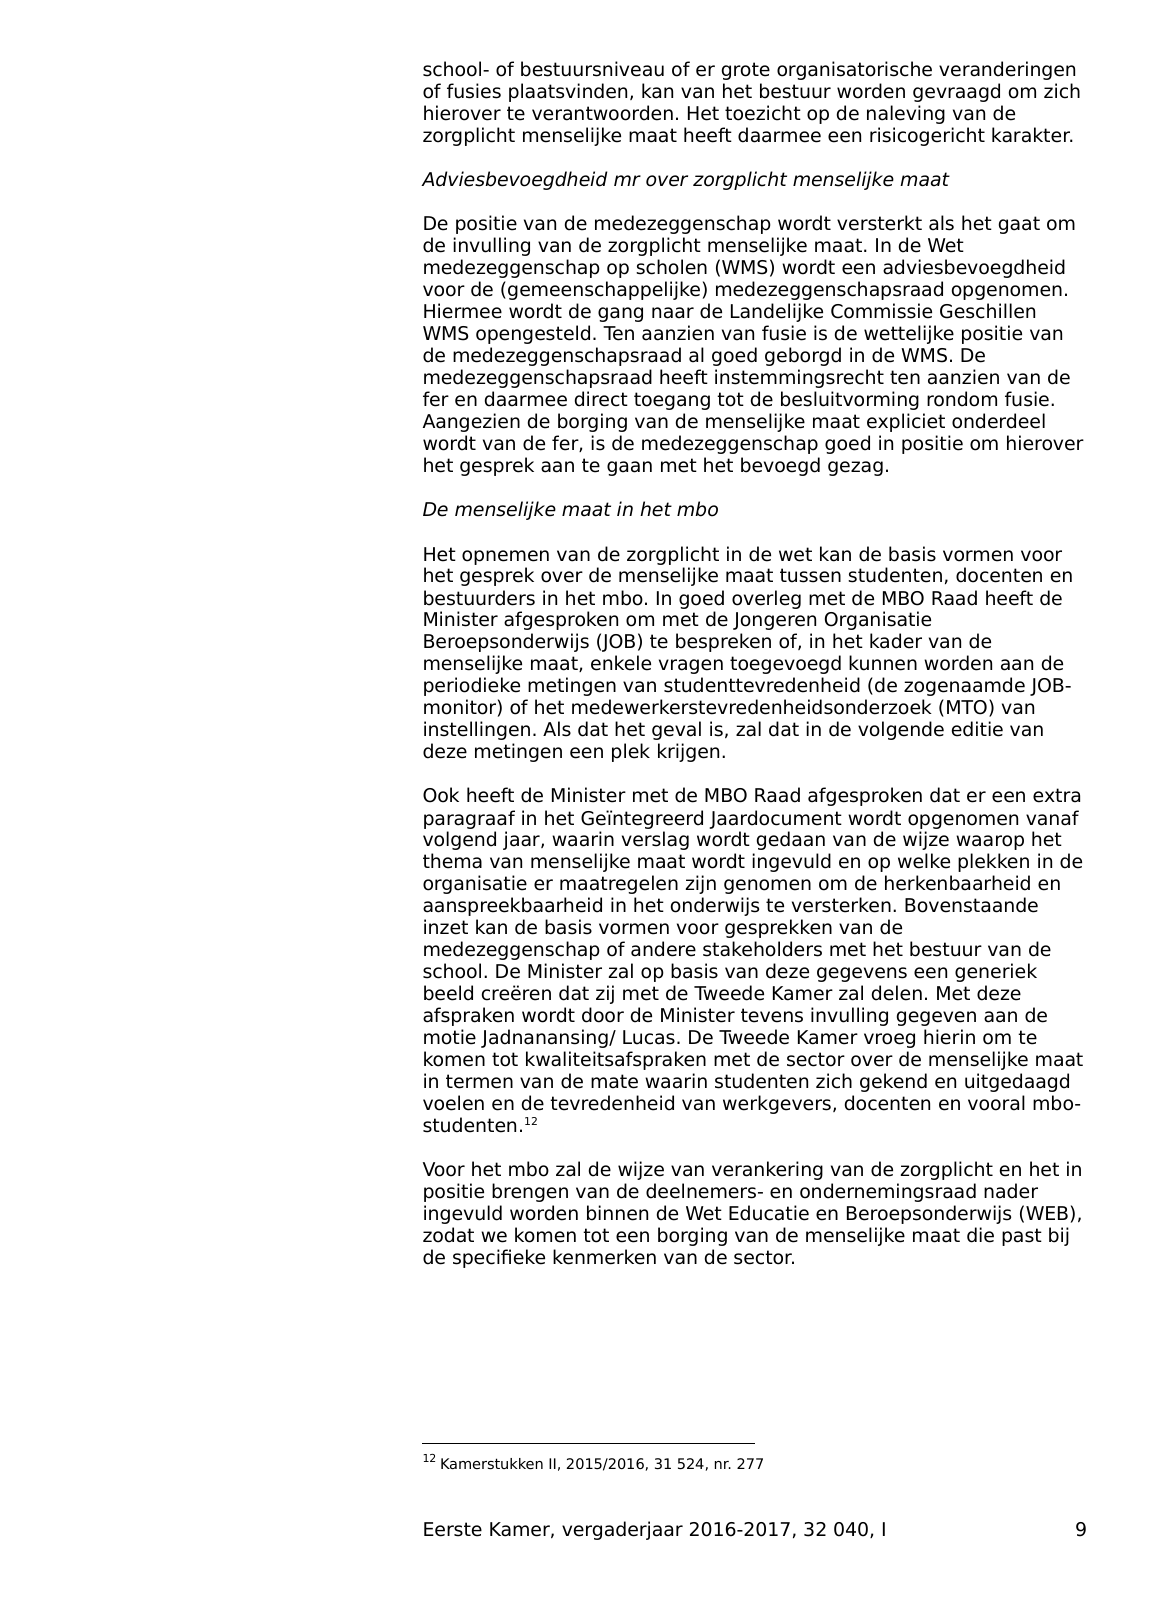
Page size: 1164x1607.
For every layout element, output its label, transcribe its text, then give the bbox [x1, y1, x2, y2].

text Kamerstukken II, 2015/2016, 31 524, nr. 277 [422, 1452, 1087, 1474]
text school- of bestuursniveau of er grote organisatorische veranderingen of fusies plaatsvinden, kan van het bestuur worden gevraagd om zich hierover te verantwoorden. Het toezicht op de naleving van de zorgplicht menselijke maat heeft daarmee een risicogericht karakter. [422, 59, 1087, 147]
text Voor het mbo zal de wijze van verankering van de zorgplicht en het in positie brengen van de deelnemers- en ondernemingsraad nader ingevuld worden binnen de Wet Educatie en Beroepsonderwijs (WEB), zodat we komen tot een borging van de menselijke maat die past bij de specifieke kenmerken van de sector. [422, 1159, 1087, 1269]
subtitle De menselijke maat in het mbo [422, 499, 1087, 521]
text De positie van de medezeggenschap wordt versterkt als het gaat om de invulling van de zorgplicht menselijke maat. In de Wet medezeggenschap op scholen (WMS) wordt een adviesbevoegdheid voor de (gemeenschappelijke) medezeggenschapsraad opgenomen. Hiermee wordt de gang naar de Landelijke Commissie Geschillen WMS opengesteld. Ten aanzien van fusie is de wettelijke positie van de medezeggenschapsraad al goed geborgd in de WMS. De medezeggenschapsraad heeft instemmingsrecht ten aanzien van de fer en daarmee direct toegang tot de besluitvorming rondom fusie. Aangezien de borging van de menselijke maat expliciet onderdeel wordt van de fer, is de medezeggenschap goed in positie om hierover het gesprek aan te gaan met het bevoegd gezag. [422, 213, 1087, 477]
subtitle Adviesbevoegdheid mr over zorgplicht menselijke maat [422, 169, 1087, 191]
text Ook heeft de Minister met de MBO Raad afgesproken dat er een extra paragraaf in het Geïntegreerd Jaardocument wordt opgenomen vanaf volgend jaar, waarin verslag wordt gedaan van de wijze waarop het thema van menselijke maat wordt ingevuld en op welke plekken in de organisatie er maatregelen zijn genomen om de herkenbaarheid en aanspreekbaarheid in het onderwijs te versterken. Bovenstaande inzet kan de basis vormen voor gesprekken van de medezeggenschap of andere stakeholders met het bestuur van de school. De Minister zal op basis van deze gegevens een generiek beeld creëren dat zij met de Tweede Kamer zal delen. Met deze afspraken wordt door de Minister tevens invulling gegeven aan de motie Jadnanansing/ Lucas. De Tweede Kamer vroeg hierin om te komen tot kwaliteitsafspraken met de sector over de menselijke maat in termen van de mate waarin studenten zich gekend en uitgedaagd voelen en de tevredenheid van werkgevers, docenten en vooral mbo-studenten. [422, 785, 1087, 1137]
text Het opnemen van de zorgplicht in de wet kan de basis vormen voor het gesprek over de menselijke maat tussen studenten, docenten en bestuurders in het mbo. In goed overleg met de MBO Raad heeft de Minister afgesproken om met de Jongeren Organisatie Beroepsonderwijs (JOB) te bespreken of, in het kader van de menselijke maat, enkele vragen toegevoegd kunnen worden aan de periodieke metingen van studenttevredenheid (de zogenaamde JOB-monitor) of het medewerkerstevredenheidsonderzoek (MTO) van instellingen. Als dat het geval is, zal dat in de volgende editie van deze metingen een plek krijgen. [422, 543, 1087, 763]
